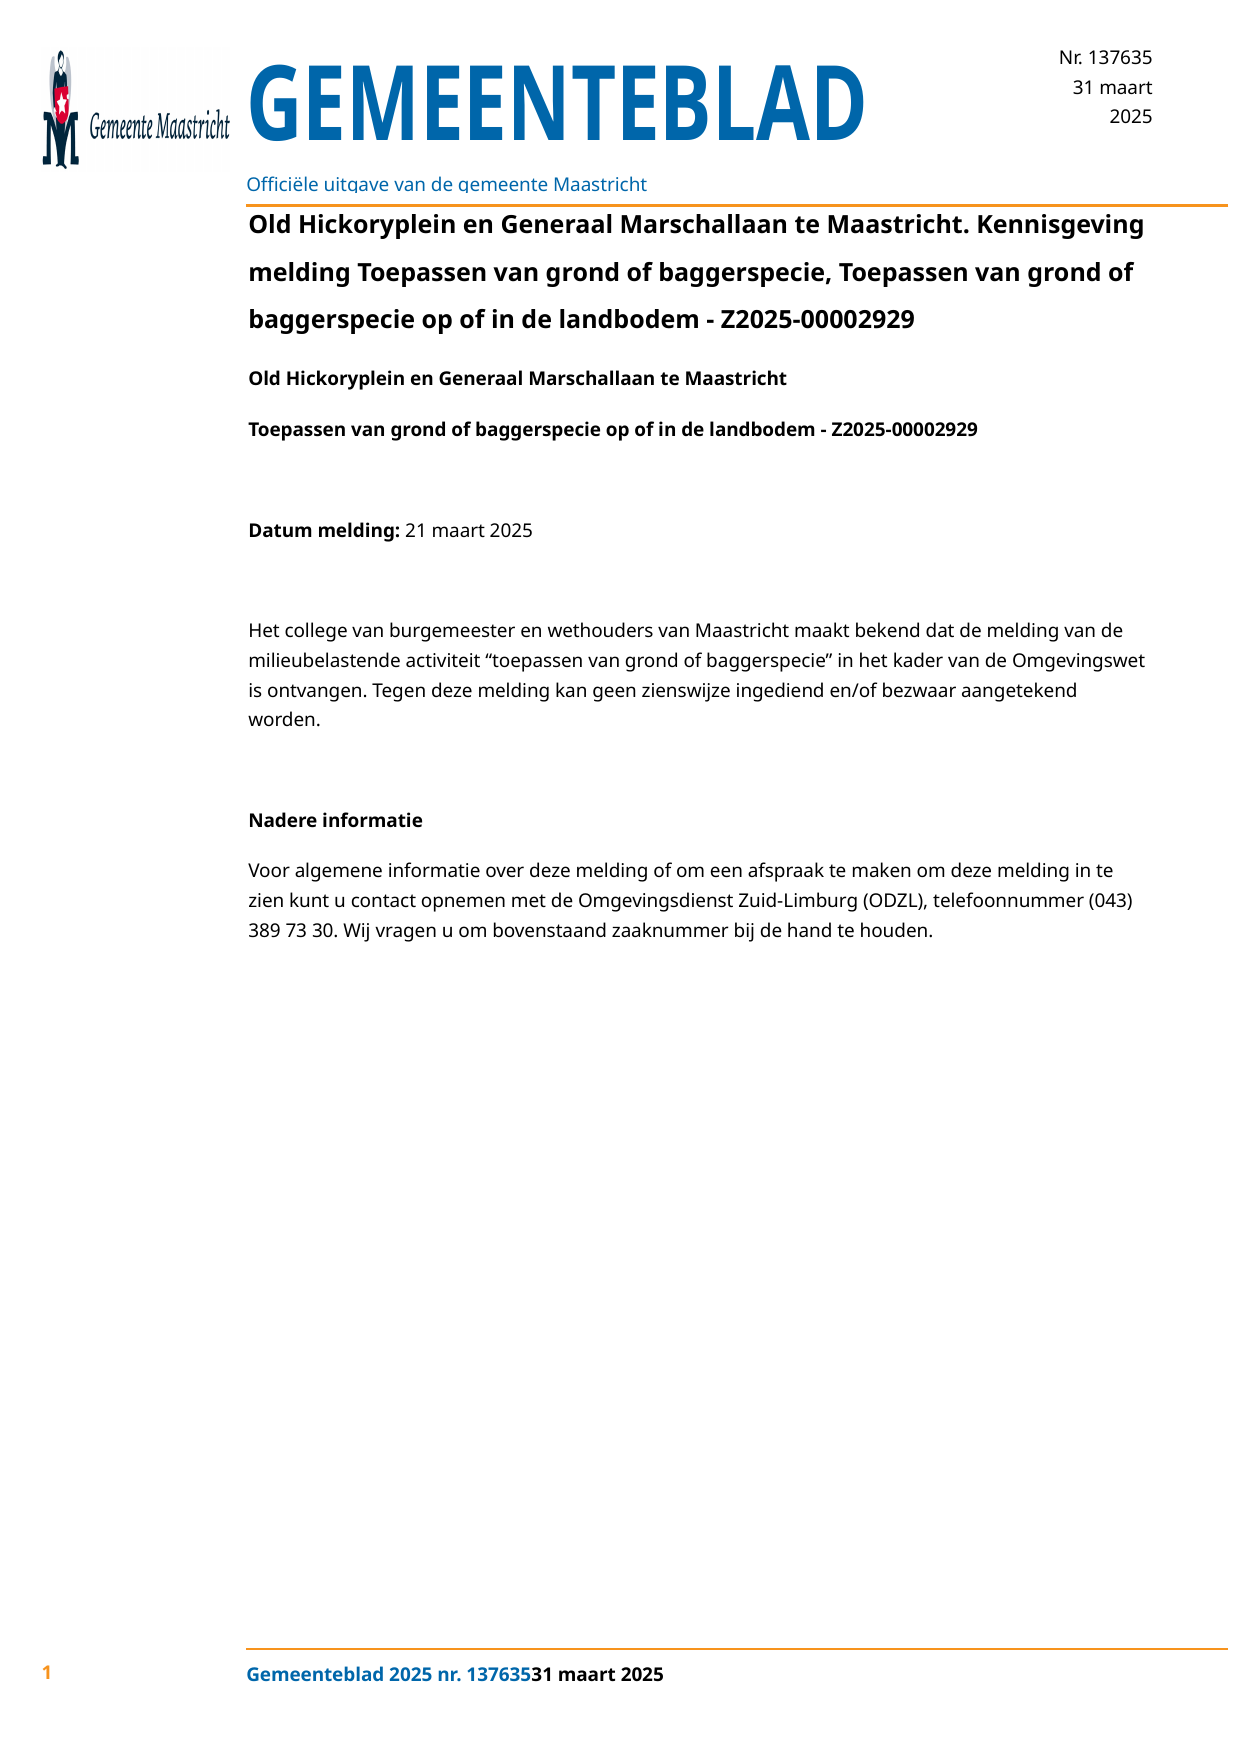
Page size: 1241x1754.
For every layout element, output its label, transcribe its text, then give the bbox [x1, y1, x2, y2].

text Nadere informatie [248, 807, 1152, 833]
text Datum melding: 21 maart 2025 [248, 517, 1152, 542]
picture [41, 47, 231, 172]
text Voor algemene informatie over deze melding of om een afspraak te maken om deze melding in te zien kunt u contact opnemen met de Omgevingsdienst Zuid-Limburg (ODZL), telefoonnummer (043) 389 73 30. Wij vragen u om bovenstaand zaaknummer bij de hand te houden. [248, 858, 1152, 942]
text Het college van burgemeester en wethouders van Maastricht maakt bekend dat de melding van de milieubelastende activiteit “toepassen van grond of baggerspecie” in het kader van de Omgevingswet is ontvangen. Tegen deze melding kan geen zienswijze ingediend en/of bezwaar aangetekend worden. [248, 618, 1152, 732]
text Old Hickoryplein en Generaal Marschallaan te Maastricht. Kennisgeving melding Toepassen van grond of baggerspecie, Toepassen van grond of baggerspecie op of in de landbodem - Z2025-00002929 [248, 207, 1152, 336]
text Old Hickoryplein en Generaal Marschallaan te Maastricht [248, 366, 1152, 391]
text Toepassen van grond of baggerspecie op of in de landbodem - Z2025-00002929 [248, 416, 1152, 442]
